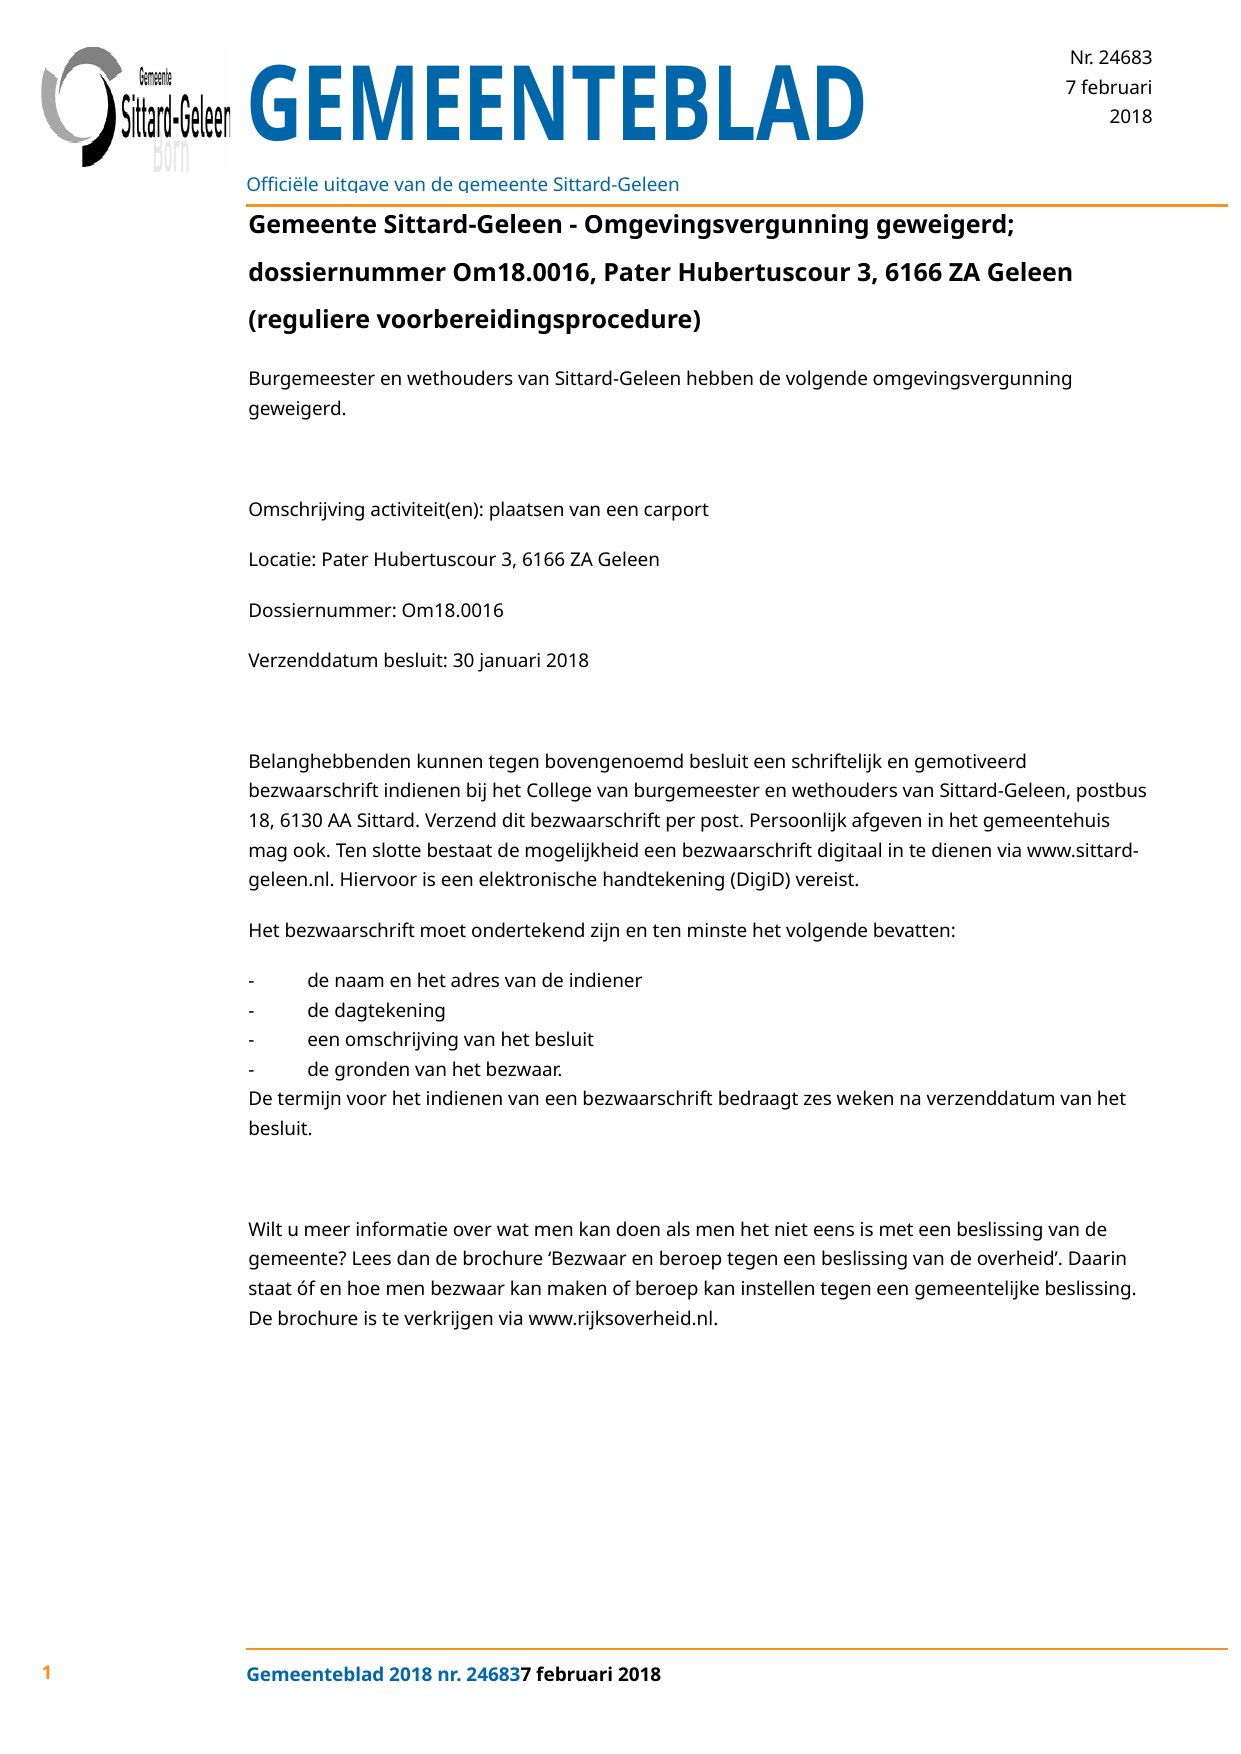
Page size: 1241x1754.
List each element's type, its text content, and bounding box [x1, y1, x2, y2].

text Wilt u meer informatie over wat men kan doen als men het niet eens is met een beslissing van de gemeente? Lees dan de brochure ‘Bezwaar en beroep tegen een beslissing van de overheid’. Daarin staat óf en hoe men bezwaar kan maken of beroep kan instellen tegen een gemeentelijke beslissing. De brochure is te verkrijgen via www.rijksoverheid.nl. [248, 1216, 1152, 1330]
list de dagtekening [248, 997, 1152, 1022]
text Het bezwaarschrift moet ondertekend zijn en ten minste het volgende bevatten: [248, 917, 1152, 942]
list de naam en het adres van de indiener [248, 967, 1152, 993]
text Locatie: Pater Hubertuscour 3, 6166 ZA Geleen [248, 546, 1152, 572]
text Verzenddatum besluit: 30 januari 2018 [248, 647, 1152, 673]
text Burgemeester en wethouders van Sittard-Geleen hebben de volgende omgevingsvergunning geweigerd. [248, 366, 1152, 421]
text Gemeente Sittard-Geleen - Omgevingsvergunning geweigerd; dossiernummer Om18.0016, Pater Hubertuscour 3, 6166 ZA Geleen (reguliere voorbereidingsprocedure) [248, 207, 1152, 336]
text De termijn voor het indienen van een bezwaarschrift bedraagt zes weken na verzenddatum van het besluit. [248, 1086, 1152, 1141]
list de gronden van het bezwaar. [248, 1056, 1152, 1082]
text Dossiernummer: Om18.0016 [248, 597, 1152, 622]
text Omschrijving activiteit(en): plaatsen van een carport [248, 496, 1152, 522]
list een omschrijving van het besluit [248, 1026, 1152, 1052]
picture [41, 47, 231, 172]
text Belanghebbenden kunnen tegen bovengenoemd besluit een schriftelijk en gemotiveerd bezwaarschrift indienen bij het College van burgemeester en wethouders van Sittard-Geleen, postbus 18, 6130 AA Sittard. Verzend dit bezwaarschrift per post. Persoonlijk afgeven in het gemeentehuis mag ook. Ten slotte bestaat de mogelijkheid een bezwaarschrift digitaal in te dienen via www.sittard-geleen.nl. Hiervoor is een elektronische handtekening (DigiD) vereist. [248, 748, 1152, 892]
